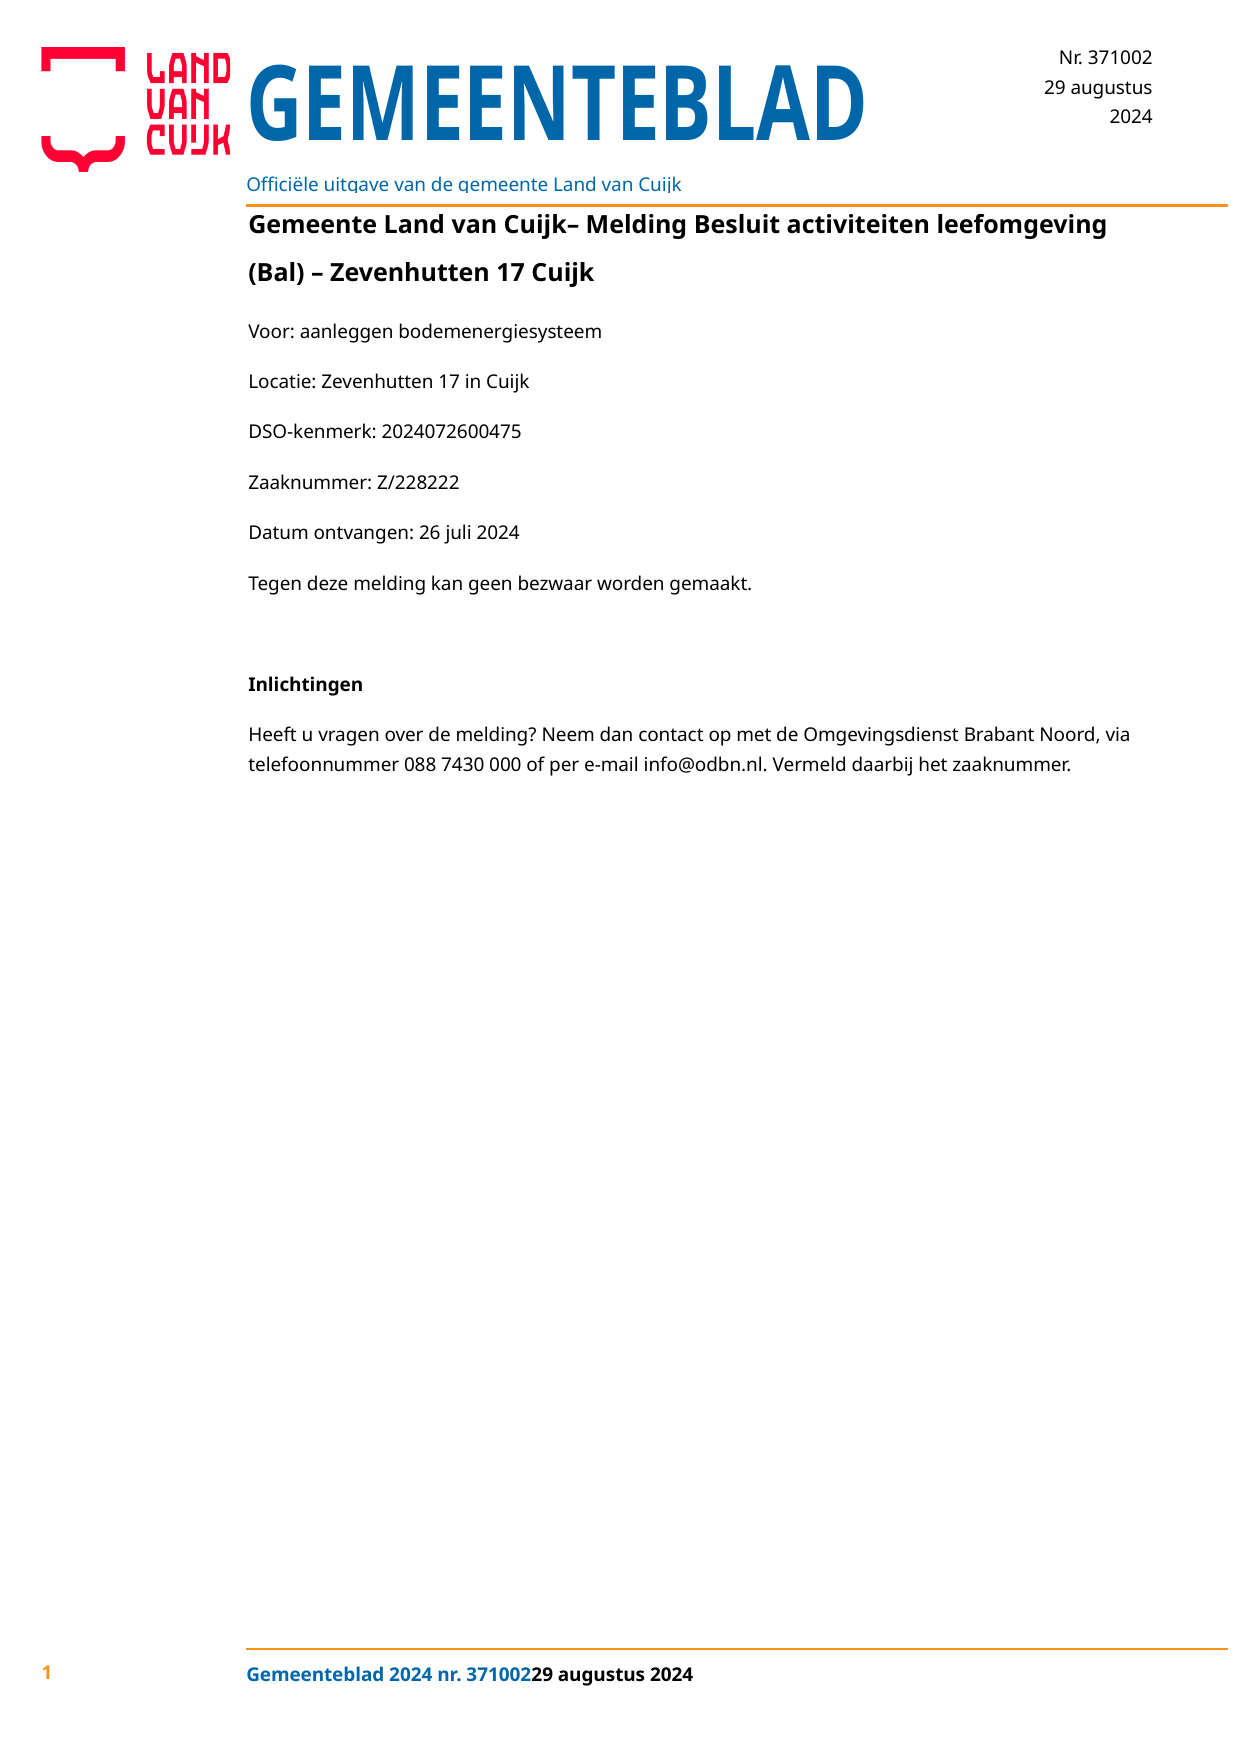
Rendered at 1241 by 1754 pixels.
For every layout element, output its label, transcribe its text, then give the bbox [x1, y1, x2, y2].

text Heeft u vragen over de melding? Neem dan contact op met de Omgevingsdienst Brabant Noord, via telefoonnummer 088 7430 000 of per e-mail info@odbn.nl. Vermeld daarbij het zaaknummer. [248, 721, 1152, 777]
text Inlichtingen [248, 671, 1152, 697]
text Voor: aanleggen bodemenergiesysteem [248, 318, 1152, 344]
text Locatie: Zevenhutten 17 in Cuijk [248, 368, 1152, 394]
picture [41, 47, 231, 172]
text DSO-kenmerk: 2024072600475 [248, 419, 1152, 444]
text Tegen deze melding kan geen bezwaar worden gemaakt. [248, 570, 1152, 596]
text Gemeente Land van Cuijk– Melding Besluit activiteiten leefomgeving (Bal) – Zevenhutten 17 Cuijk [248, 207, 1152, 288]
text Zaaknummer: Z/228222 [248, 469, 1152, 495]
text Datum ontvangen: 26 juli 2024 [248, 519, 1152, 545]
